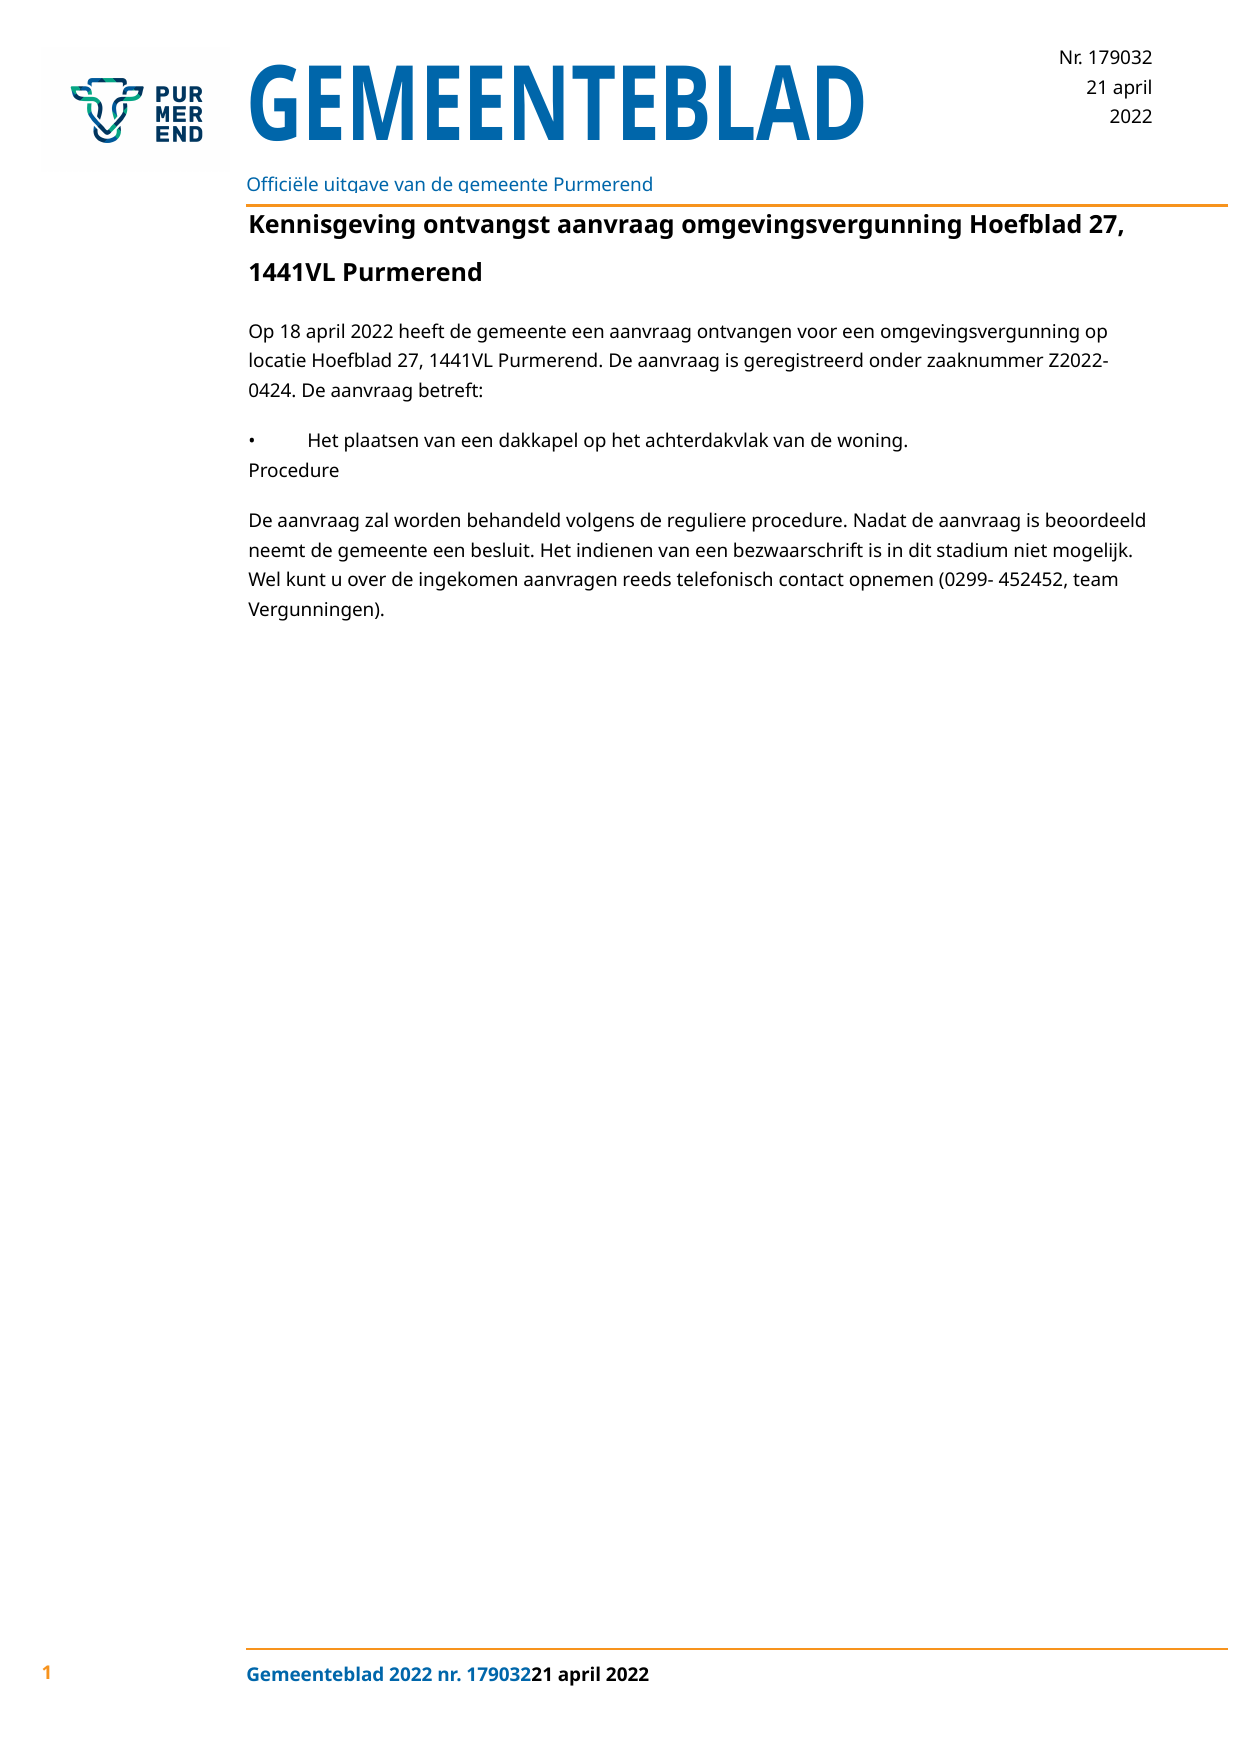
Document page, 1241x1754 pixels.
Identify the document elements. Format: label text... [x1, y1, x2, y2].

text Op 18 april 2022 heeft de gemeente een aanvraag ontvangen voor een omgevingsvergunning op locatie Hoefblad 27, 1441VL Purmerend. De aanvraag is geregistreerd onder zaaknummer Z2022-0424. De aanvraag betreft: [248, 318, 1152, 403]
text De aanvraag zal worden behandeld volgens de reguliere procedure. Nadat de aanvraag is beoordeeld neemt de gemeente een besluit. Het indienen van een bezwaarschrift is in dit stadium niet mogelijk. Wel kunt u over de ingekomen aanvragen reeds telefonisch contact opnemen (0299- 452452, team Vergunningen). [248, 507, 1152, 622]
text Kennisgeving ontvangst aanvraag omgevingsvergunning Hoefblad 27, 1441VL Purmerend [248, 207, 1152, 288]
text Procedure [248, 457, 1152, 483]
list Het plaatsen van een dakkapel op het achterdakvlak van de woning. [248, 427, 1152, 453]
picture [41, 47, 231, 172]
